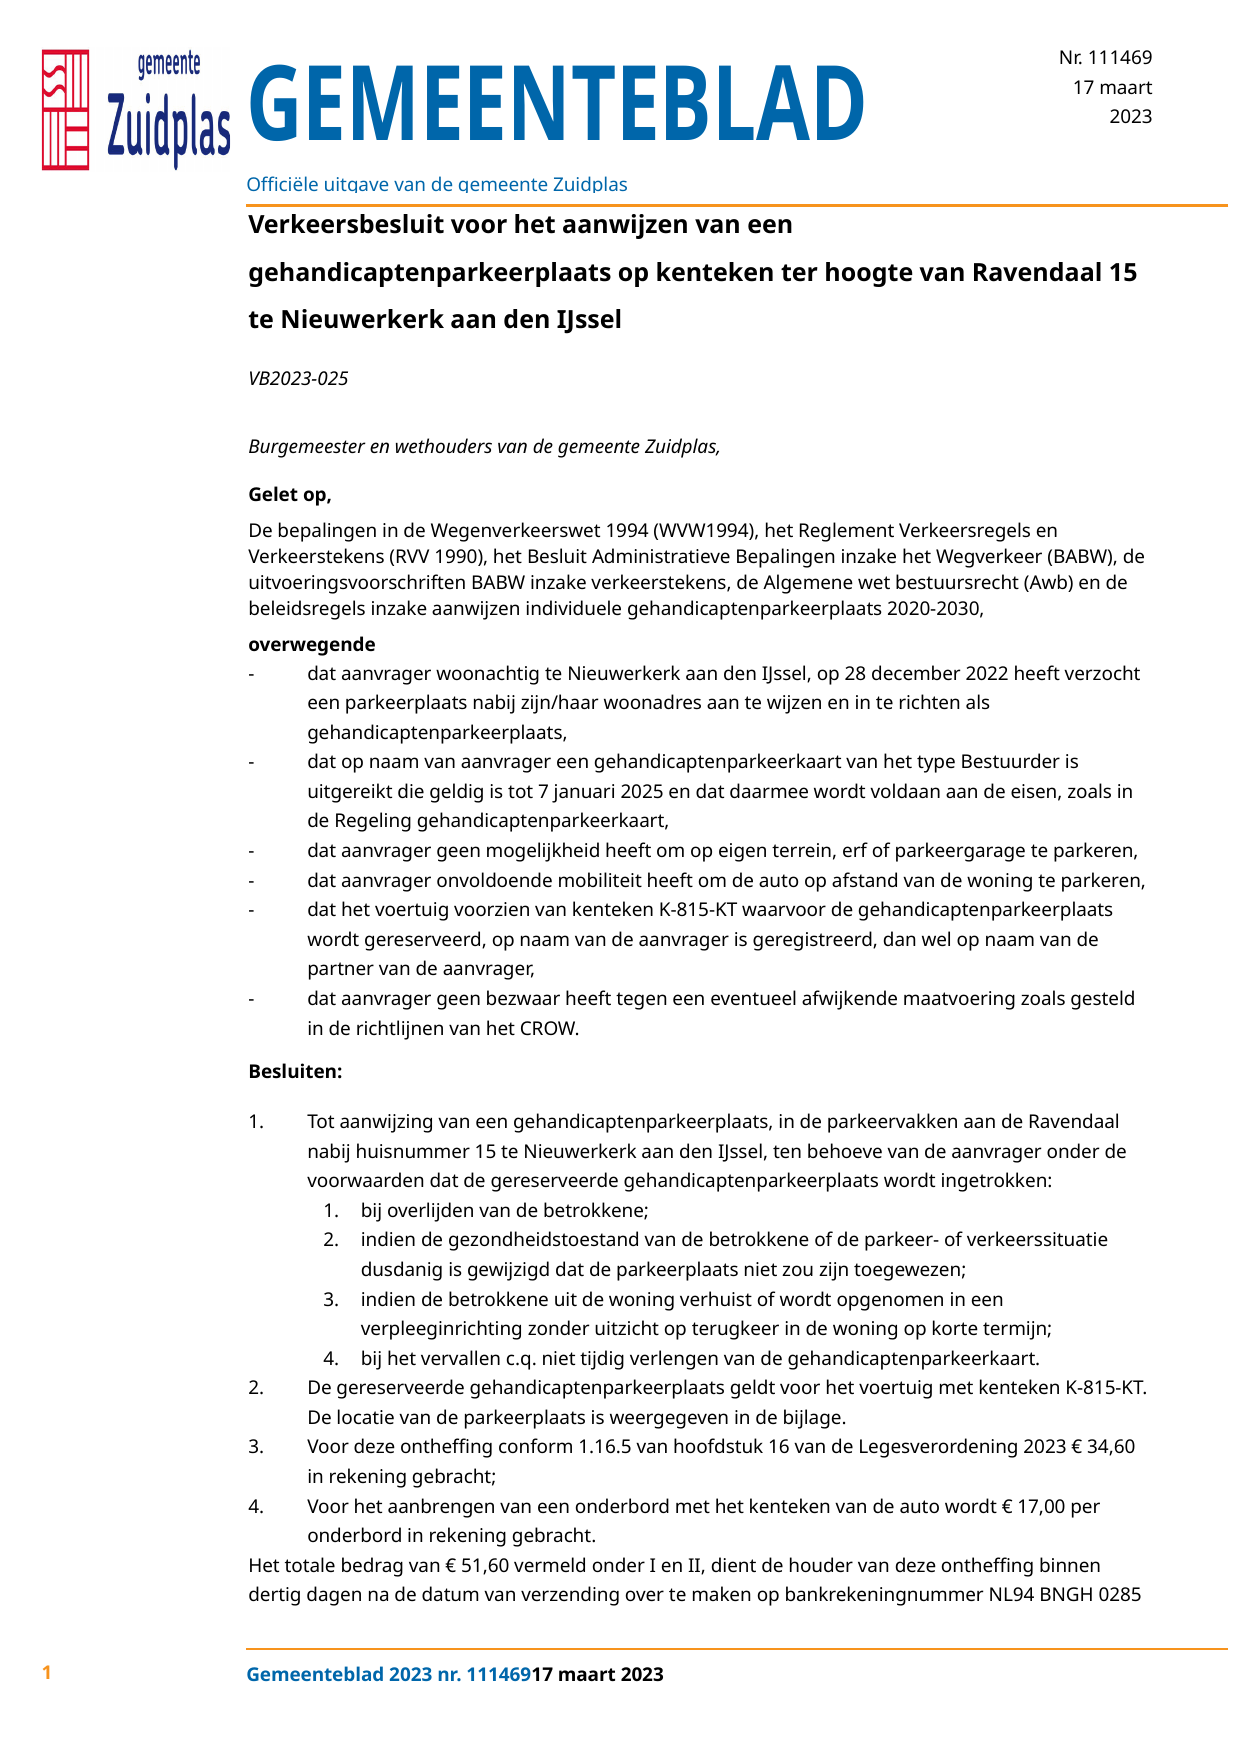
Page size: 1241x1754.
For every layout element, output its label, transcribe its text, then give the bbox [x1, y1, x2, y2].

text Burgemeester en wethouders van de gemeente Zuidplas, [248, 433, 1152, 459]
list bij het vervallen c.q. niet tijdig verlengen van de gehandicaptenparkeerkaart. [323, 1345, 1152, 1371]
list dat aanvrager geen bezwaar heeft tegen een eventueel afwijkende maatvoering zoals gesteld in de richtlijnen van het CROW. [248, 985, 1152, 1040]
list dat aanvrager onvoldoende mobiliteit heeft om de auto op afstand van de woning te parkeren, [248, 867, 1152, 892]
list bij overlijden van de betrokkene; [323, 1197, 1152, 1223]
text overwegende [248, 631, 1152, 657]
list dat het voertuig voorzien van kenteken K-815-KT waarvoor de gehandicaptenparkeerplaats wordt gereserveerd, op naam van de aanvrager is geregistreerd, dan wel op naam van de partner van de aanvrager, [248, 896, 1152, 981]
text Het totale bedrag van € 51,60 vermeld onder I en II, dient de houder van deze ontheffing binnen dertig dagen na de datum van verzending over te maken op bankrekeningnummer NL94 BNGH 0285 [248, 1552, 1152, 1607]
picture [41, 47, 231, 172]
list dat op naam van aanvrager een gehandicaptenparkeerkaart van het type Bestuurder is uitgereikt die geldig is tot 7 januari 2025 en dat daarmee wordt voldaan aan de eisen, zoals in de Regeling gehandicaptenparkeerkaart, [248, 748, 1152, 833]
list De gereserveerde gehandicaptenparkeerplaats geldt voor het voertuig met kenteken K-815-KT. De locatie van de parkeerplaats is weergegeven in de bijlage. [248, 1374, 1152, 1430]
list dat aanvrager woonachtig te Nieuwerkerk aan den IJssel, op 28 december 2022 heeft verzocht een parkeerplaats nabij zijn/haar woonadres aan te wijzen en in te richten als gehandicaptenparkeerplaats, [248, 660, 1152, 744]
text De bepalingen in de Wegenverkeerswet 1994 (WVW1994), het Reglement Verkeersregels en Verkeerstekens (RVV 1990), het Besluit Administratieve Bepalingen inzake het Wegverkeer (BABW), de uitvoeringsvoorschriften BABW inzake verkeerstekens, de Algemene wet bestuursrecht (Awb) en de beleidsregels inzake aanwijzen individuele gehandicaptenparkeerplaats 2020-2030, [248, 517, 1152, 620]
list indien de betrokkene uit de woning verhuist of wordt opgenomen in een verpleeginrichting zonder uitzicht op terugkeer in de woning op korte termijn; [323, 1286, 1152, 1341]
list Tot aanwijzing van een gehandicaptenparkeerplaats, in de parkeervakken aan de Ravendaal nabij huisnummer 15 te Nieuwerkerk aan den IJssel, ten behoeve van de aanvrager onder de voorwaarden dat de gereserveerde gehandicaptenparkeerplaats wordt ingetrokken: [248, 1108, 1152, 1193]
text Gelet op, [248, 481, 1152, 507]
list Voor deze ontheffing conform 1.16.5 van hoofdstuk 16 van de Legesverordening 2023 € 34,60 in rekening gebracht; [248, 1434, 1152, 1489]
text Besluiten: [248, 1058, 1152, 1084]
list dat aanvrager geen mogelijkheid heeft om op eigen terrein, erf of parkeergarage te parkeren, [248, 837, 1152, 863]
list Voor het aanbrengen van een onderbord met het kenteken van de auto wordt € 17,00 per onderbord in rekening gebracht. [248, 1493, 1152, 1548]
list indien de gezondheidstoestand van de betrokkene of de parkeer- of verkeerssituatie dusdanig is gewijzigd dat de parkeerplaats niet zou zijn toegewezen; [323, 1227, 1152, 1282]
text Verkeersbesluit voor het aanwijzen van een gehandicaptenparkeerplaats op kenteken ter hoogte van Ravendaal 15 te Nieuwerkerk aan den IJssel [248, 207, 1152, 336]
text VB2023-025 [248, 366, 1152, 391]
